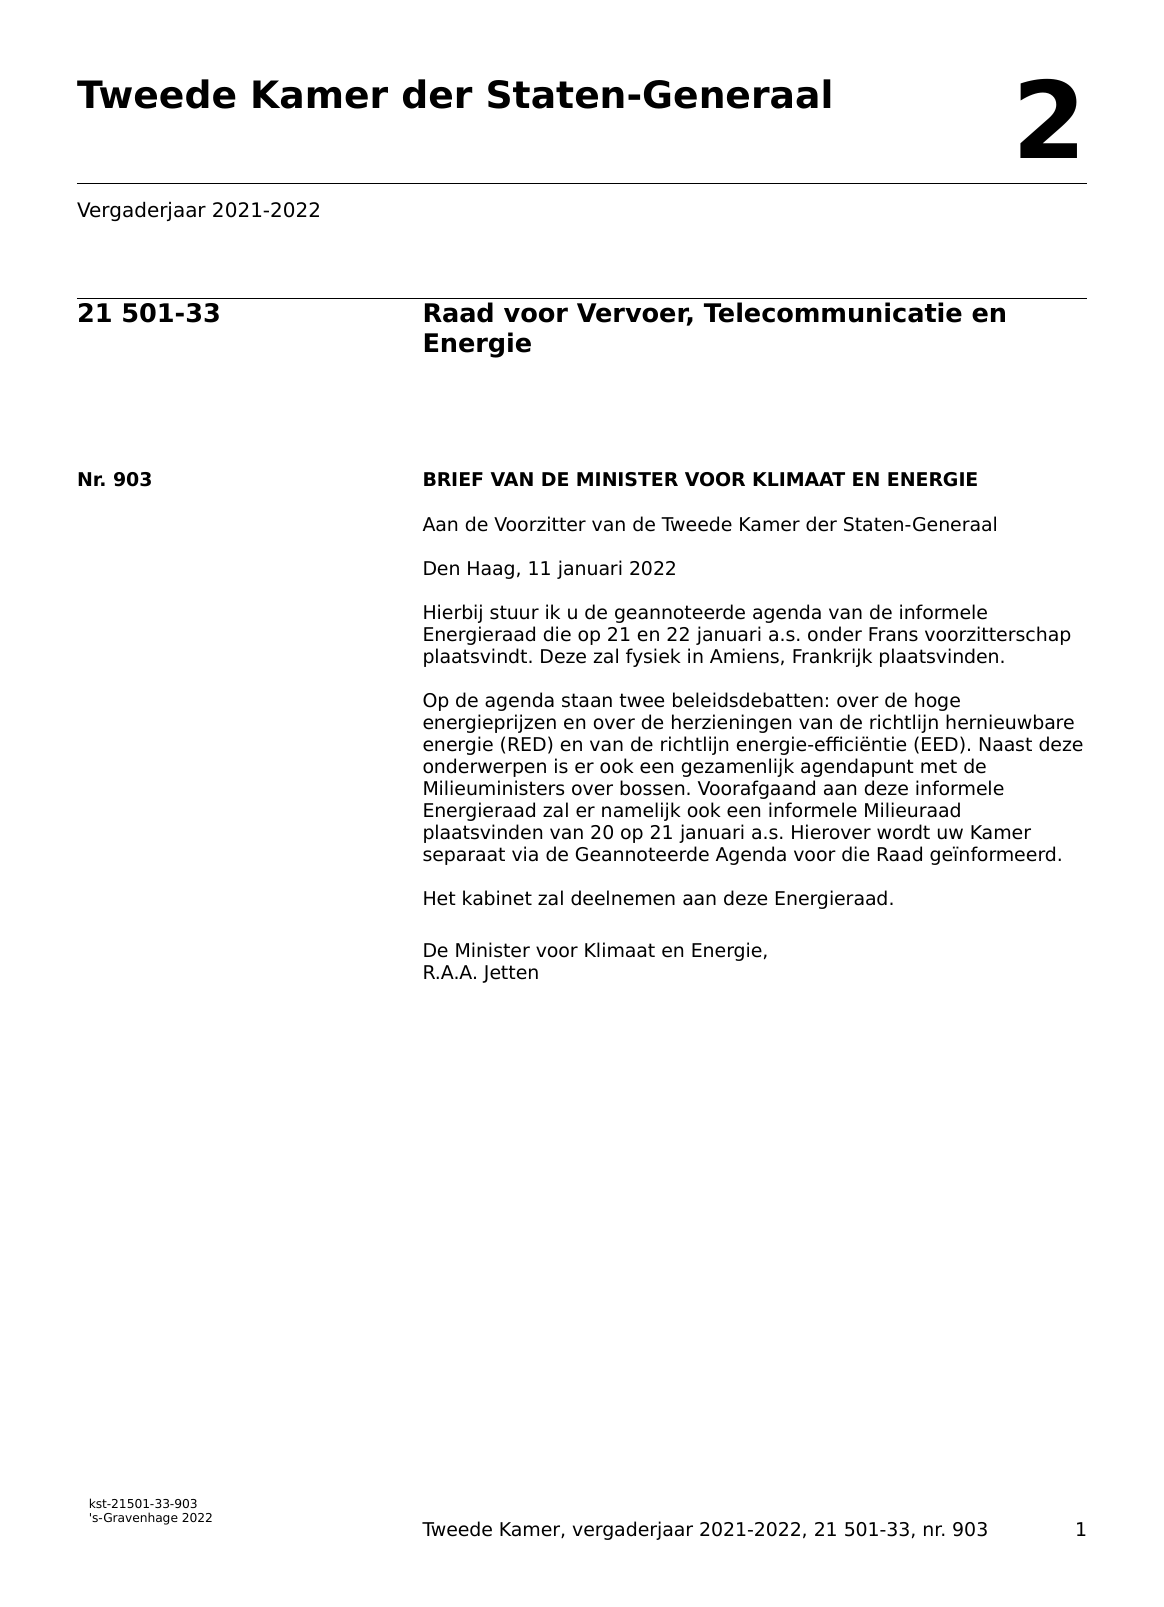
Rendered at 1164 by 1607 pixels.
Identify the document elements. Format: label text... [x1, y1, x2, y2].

table_cell Vergaderjaar 2021-2022 [77, 184, 1087, 298]
text Het kabinet zal deelnemen aan deze Energieraad. [422, 888, 1087, 910]
subtitle Nr. 903 BRIEF VAN DE MINISTER VOOR KLIMAAT EN ENERGIE [77, 469, 1087, 491]
text 's-Gravenhage 2022 [88, 1511, 323, 1525]
subtitle 21 501-33 Raad voor Vervoer, Telecommunicatie en Energie [77, 299, 1087, 358]
table_header 2 [886, 59, 1087, 183]
text Aan de Voorzitter van de Tweede Kamer der Staten-Generaal [422, 513, 1087, 536]
text Den Haag, 11 januari 2022 [422, 558, 1087, 580]
table_header Tweede Kamer der Staten-Generaal [77, 59, 886, 183]
text Hierbij stuur ik u de geannoteerde agenda van de informele Energieraad die op 21 en 22 januari a.s. onder Frans voorzitterschap plaatsvindt. Deze zal fysiek in Amiens, Frankrijk plaatsvinden. [422, 602, 1087, 668]
text kst-21501-33-903 [88, 1497, 323, 1511]
text De Minister voor Klimaat en Energie, R.A.A. Jetten [422, 940, 1087, 984]
text Op de agenda staan twee beleidsdebatten: over de hoge energieprijzen en over de herzieningen van de richtlijn hernieuwbare energie (RED) en van de richtlijn energie-efficiëntie (EED). Naast deze onderwerpen is er ook een gezamenlijk agendapunt met de Milieuministers over bossen. Voorafgaand aan deze informele Energieraad zal er namelijk ook een informele Milieuraad plaatsvinden van 20 op 21 januari a.s. Hierover wordt uw Kamer separaat via de Geannoteerde Agenda voor die Raad geïnformeerd. [422, 690, 1087, 866]
